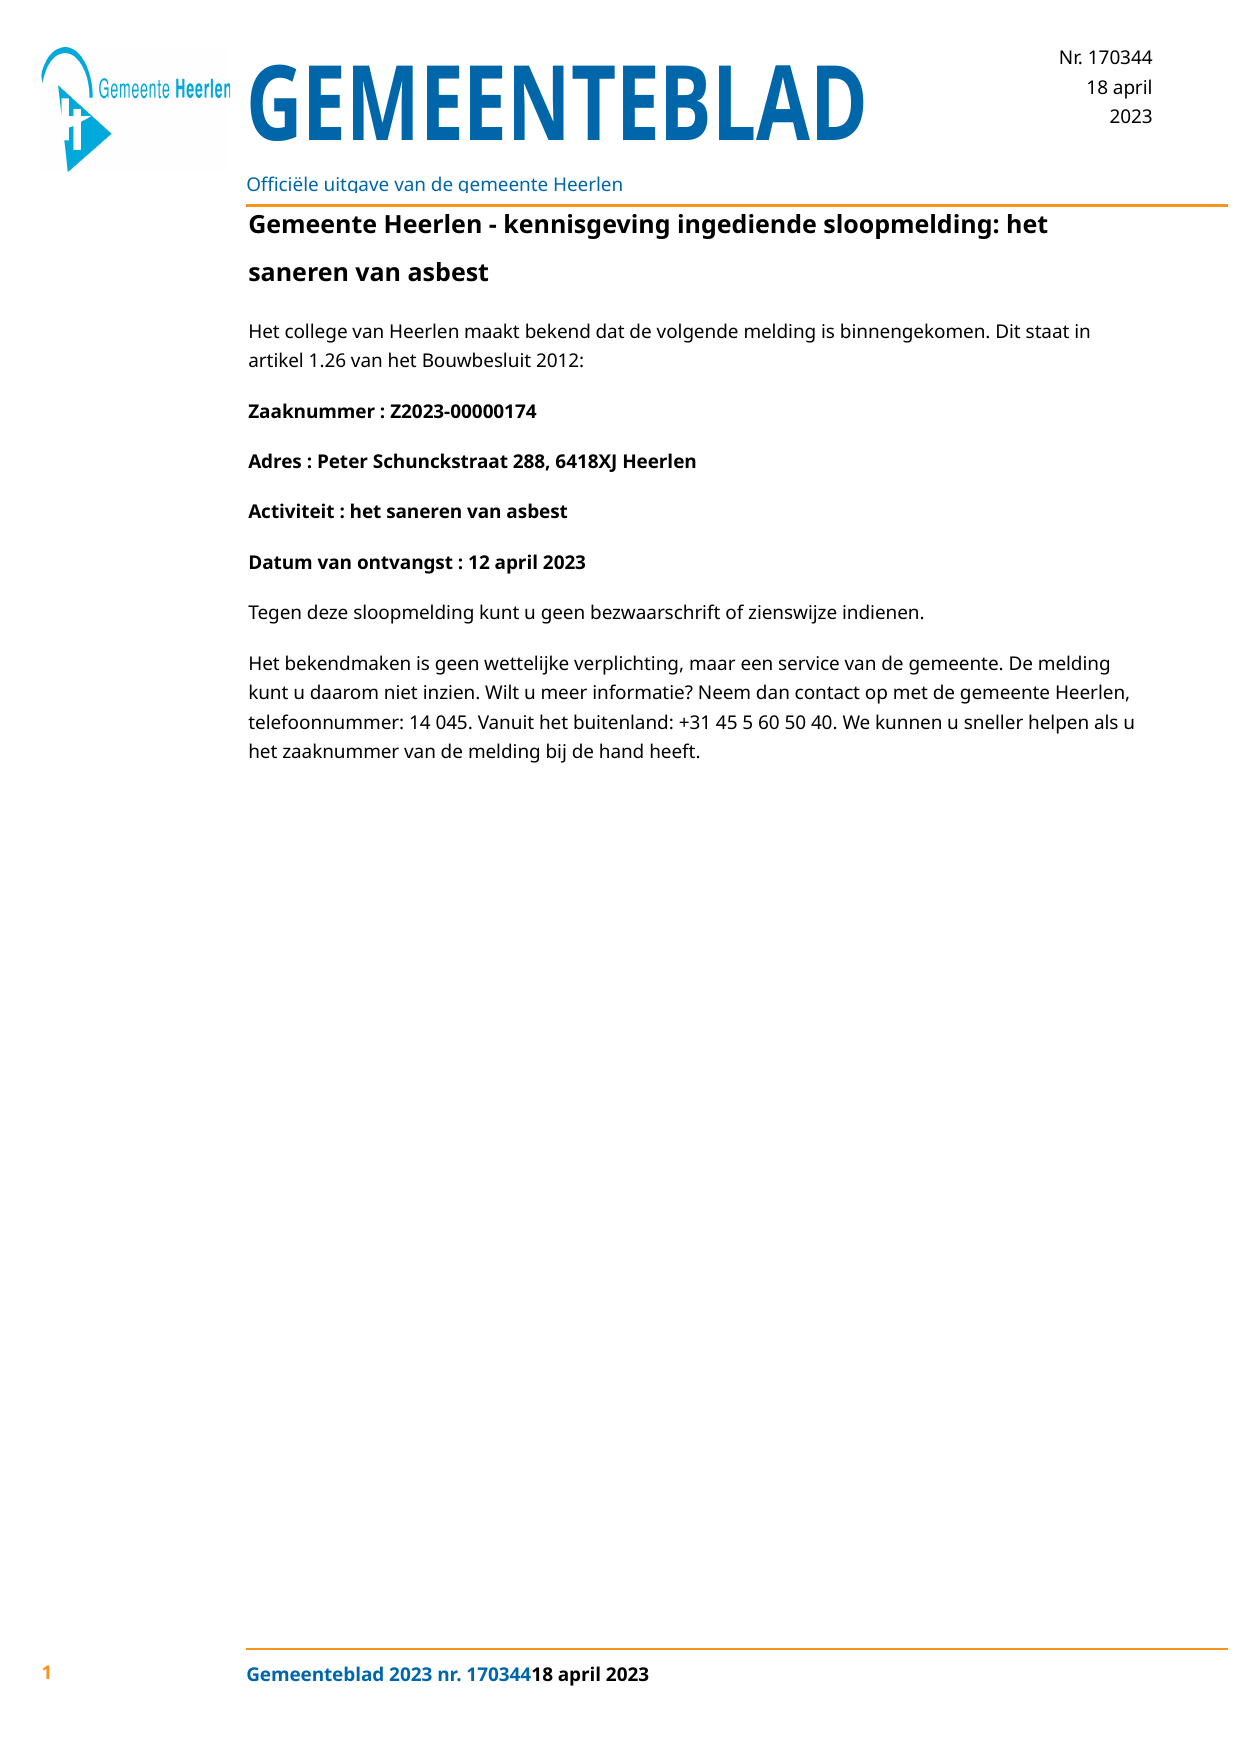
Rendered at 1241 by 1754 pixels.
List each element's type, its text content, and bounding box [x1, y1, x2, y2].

text Het bekendmaken is geen wettelijke verplichting, maar een service van de gemeente. De melding kunt u daarom niet inzien. Wilt u meer informatie? Neem dan contact op met de gemeente Heerlen, telefoonnummer: 14 045. Vanuit het buitenland: +31 45 5 60 50 40. We kunnen u sneller helpen als u het zaaknummer van de melding bij de hand heeft. [248, 650, 1152, 764]
picture [41, 47, 231, 172]
text Het college van Heerlen maakt bekend dat de volgende melding is binnengekomen. Dit staat in artikel 1.26 van het Bouwbesluit 2012: [248, 318, 1152, 373]
picture [41, 47, 59, 70]
text Adres : Peter Schunckstraat 288, 6418XJ Heerlen [248, 448, 1152, 474]
text Activiteit : het saneren van asbest [248, 499, 1152, 524]
text Gemeente Heerlen - kennisgeving ingediende sloopmelding: het saneren van asbest [248, 207, 1152, 288]
text Tegen deze sloopmelding kunt u geen bezwaarschrift of zienswijze indienen. [248, 599, 1152, 625]
text Zaaknummer : Z2023-00000174 [248, 398, 1152, 424]
text Datum van ontvangst : 12 april 2023 [248, 549, 1152, 575]
